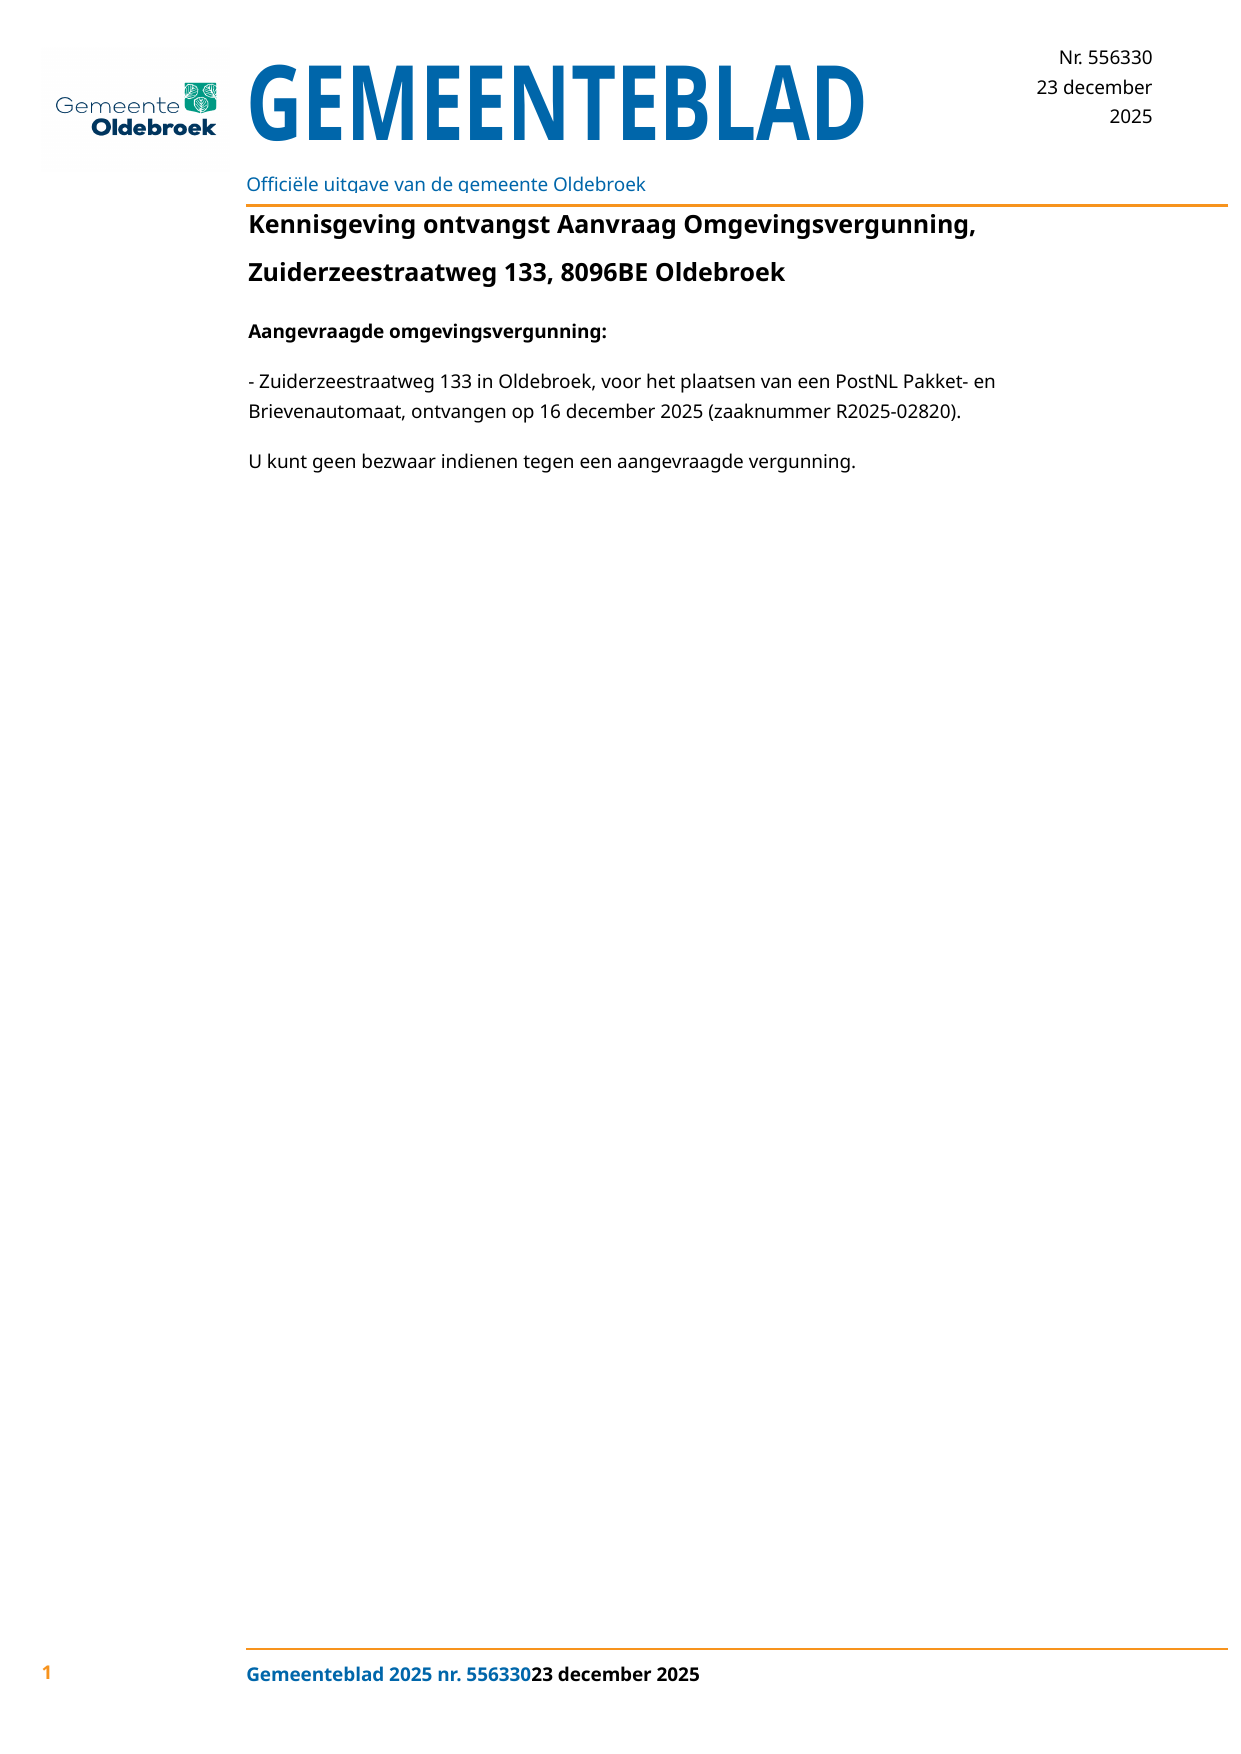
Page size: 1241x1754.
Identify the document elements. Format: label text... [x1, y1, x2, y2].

picture [41, 47, 231, 172]
text U kunt geen bezwaar indienen tegen een aangevraagde vergunning. [248, 448, 1152, 474]
text - Zuiderzeestraatweg 133 in Oldebroek, voor het plaatsen van een PostNL Pakket- en Brievenautomaat, ontvangen op 16 december 2025 (zaaknummer R2025-02820). [248, 368, 1152, 424]
text Kennisgeving ontvangst Aanvraag Omgevingsvergunning, Zuiderzeestraatweg 133, 8096BE Oldebroek [248, 207, 1152, 288]
text Aangevraagde omgevingsvergunning: [248, 318, 1152, 344]
